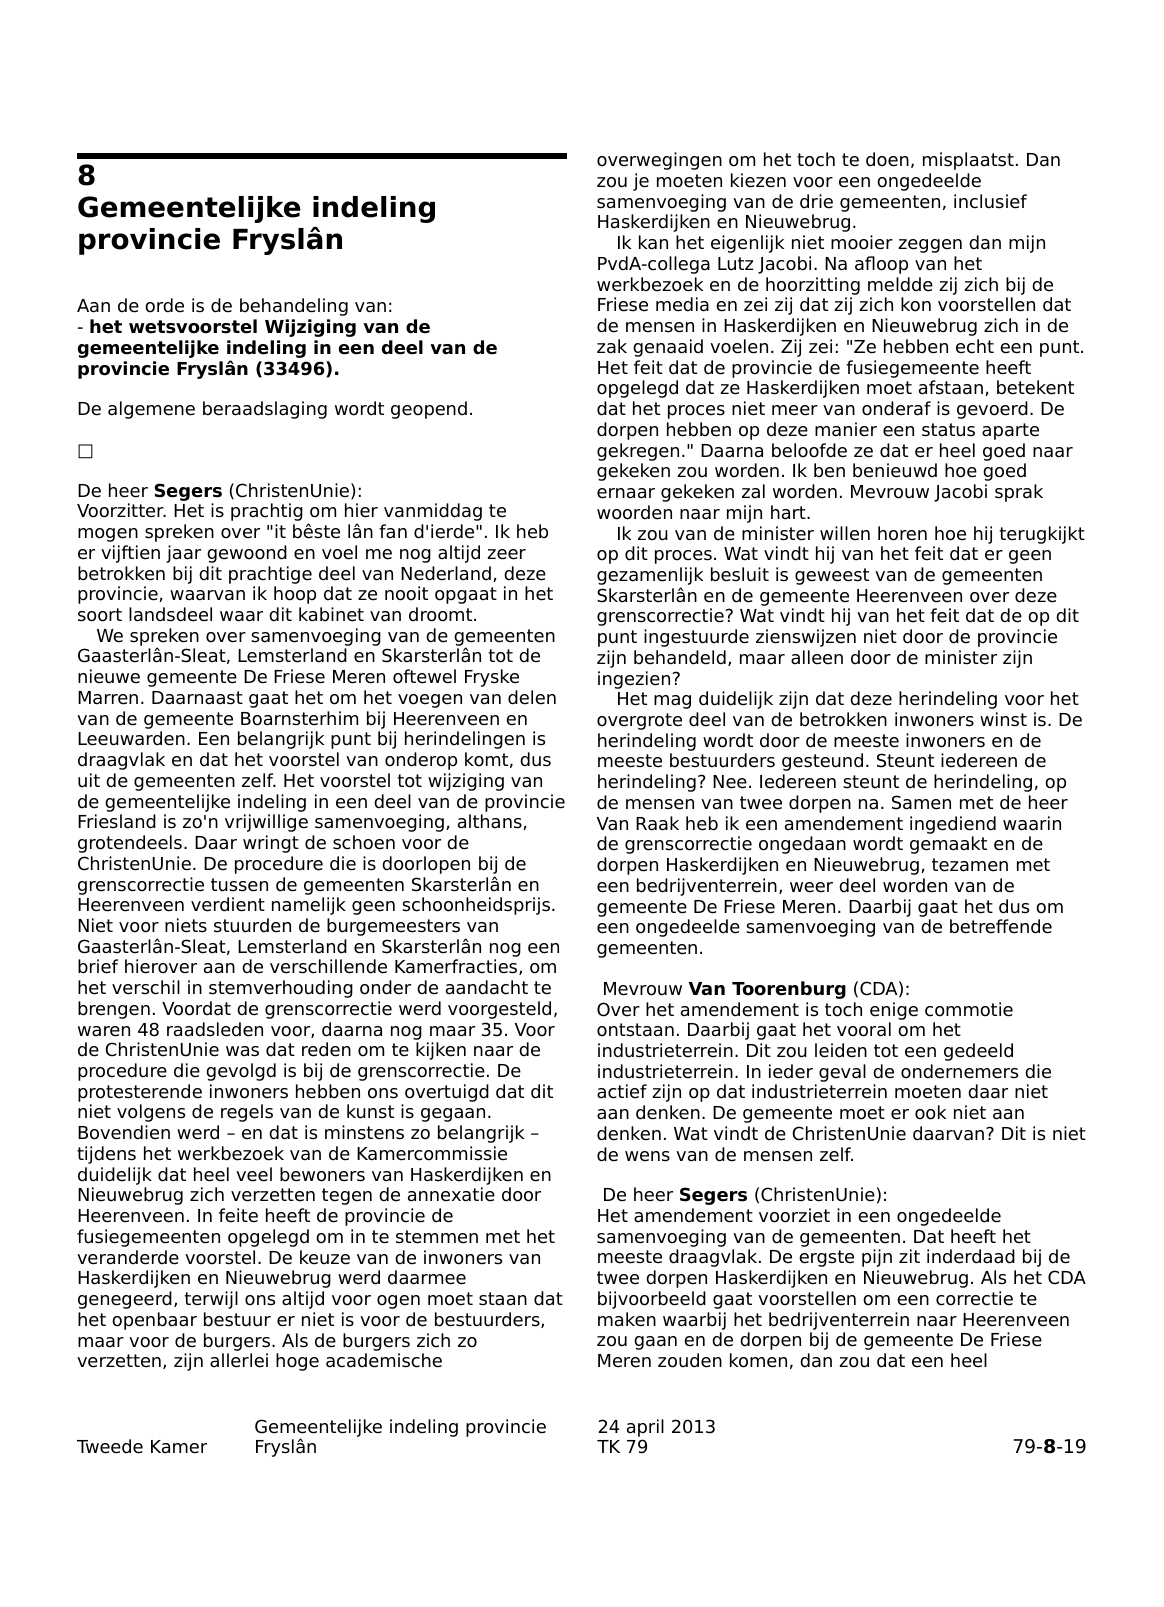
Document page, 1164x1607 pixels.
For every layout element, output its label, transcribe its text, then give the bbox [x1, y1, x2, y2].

text Het mag duidelijk zijn dat deze herindeling voor het overgrote deel van de betrokken inwoners winst is. De herindeling wordt door de meeste inwoners en de meeste bestuurders gesteund. Steunt iedereen de herindeling? Nee. Iedereen steunt de herindeling, op de mensen van twee dorpen na. Samen met de heer Van Raak heb ik een amendement ingediend waarin de grenscorrectie ongedaan wordt gemaakt en de dorpen Haskerdijken en Nieuwebrug, tezamen met een bedrijventerrein, weer deel worden van de gemeente De Friese Meren. Daarbij gaat het dus om een ongedeelde samenvoeging van de betreffende gemeenten. [596, 689, 1087, 959]
text De algemene beraadslaging wordt geopend. [77, 399, 567, 420]
text Ik zou van de minister willen horen hoe hij terugkijkt op dit proces. Wat vindt hij van het feit dat er geen gezamenlijk besluit is geweest van de gemeenten Skarsterlân en de gemeente Heerenveen over deze grenscorrectie? Wat vindt hij van het feit dat de op dit punt ingestuurde zienswijzen niet door de provincie zijn behandeld, maar alleen door de minister zijn ingezien? [596, 523, 1087, 689]
text Voorzitter. Het is prachtig om hier vanmiddag te mogen spreken over "it bêste lân fan d'ierde". Ik heb er vijftien jaar gewoond en voel me nog altijd zeer betrokken bij dit prachtige deel van Nederland, deze provincie, waarvan ik hoop dat ze nooit opgaat in het soort landsdeel waar dit kabinet van droomt. [77, 501, 567, 626]
text De heer Segers (ChristenUnie): [77, 481, 567, 501]
text - het wetsvoorstel Wijziging van de gemeentelijke indeling in een deel van de provincie Fryslân (33496). [77, 317, 567, 379]
text Het amendement voorziet in een ongedeelde samenvoeging van de gemeenten. Dat heeft het meeste draagvlak. De ergste pijn zit inderdaad bij de twee dorpen Haskerdijken en Nieuwebrug. Als het CDA bijvoorbeeld gaat voorstellen om een correctie te maken waarbij het bedrijventerrein naar Heerenveen zou gaan en de dorpen bij de gemeente De Friese Meren zouden komen, dan zou dat een heel [596, 1206, 1087, 1372]
text Mevrouw Van Toorenburg (CDA): [596, 979, 1087, 999]
text De heer Segers (ChristenUnie): [596, 1185, 1087, 1206]
text overwegingen om het toch te doen, misplaatst. Dan zou je moeten kiezen voor een ongedeelde samenvoeging van de drie gemeenten, inclusief Haskerdijken en Nieuwebrug. [596, 150, 1087, 233]
text Ik kan het eigenlijk niet mooier zeggen dan mijn PvdA-collega Lutz Jacobi. Na afloop van het werkbezoek en de hoorzitting meldde zij zich bij de Friese media en zei zij dat zij zich kon voorstellen dat de mensen in Haskerdijken en Nieuwebrug zich in de zak genaaid voelen. Zij zei: "Ze hebben echt een punt. Het feit dat de provincie de fusiegemeente heeft opgelegd dat ze Haskerdijken moet afstaan, betekent dat het proces niet meer van onderaf is gevoerd. De dorpen hebben op deze manier een status aparte gekregen." Daarna beloofde ze dat er heel goed naar gekeken zou worden. Ik ben benieuwd hoe goed ernaar gekeken zal worden. Mevrouw Jacobi sprak woorden naar mijn hart. [596, 233, 1087, 523]
text We spreken over samenvoeging van de gemeenten Gaasterlân-Sleat, Lemsterland en Skarsterlân tot de nieuwe gemeente De Friese Meren oftewel Fryske Marren. Daarnaast gaat het om het voegen van delen van de gemeente Boarnsterhim bij Heerenveen en Leeuwarden. Een belangrijk punt bij herindelingen is draagvlak en dat het voorstel van onderop komt, dus uit de gemeenten zelf. Het voorstel tot wijziging van de gemeentelijke indeling in een deel van de provincie Friesland is zo'n vrijwillige samenvoeging, althans, grotendeels. Daar wringt de schoen voor de ChristenUnie. De procedure die is doorlopen bij de grenscorrectie tussen de gemeenten Skarsterlân en Heerenveen verdient namelijk geen schoonheidsprijs. Niet voor niets stuurden de burgemeesters van Gaasterlân-Sleat, Lemsterland en Skarsterlân nog een brief hierover aan de verschillende Kamerfracties, om het verschil in stemverhouding onder de aandacht te brengen. Voordat de grenscorrectie werd voorgesteld, waren 48 raadsleden voor, daarna nog maar 35. Voor de ChristenUnie was dat reden om te kijken naar de procedure die gevolgd is bij de grenscorrectie. De protesterende inwoners hebben ons overtuigd dat dit niet volgens de regels van de kunst is gegaan. Bovendien werd – en dat is minstens zo belangrijk – tijdens het werkbezoek van de Kamercommissie duidelijk dat heel veel bewoners van Haskerdijken en Nieuwebrug zich verzetten tegen de annexatie door Heerenveen. In feite heeft de provincie de fusiegemeenten opgelegd om in te stemmen met het veranderde voorstel. De keuze van de inwoners van Haskerdijken en Nieuwebrug werd daarmee genegeerd, terwijl ons altijd voor ogen moet staan dat het openbaar bestuur er niet is voor de bestuurders, maar voor de burgers. Als de burgers zich zo verzetten, zijn allerlei hoge academische [77, 626, 567, 1372]
text □ [77, 440, 567, 461]
title 8 Gemeentelijke indeling provincie Fryslân [77, 159, 567, 256]
text Over het amendement is toch enige commotie ontstaan. Daarbij gaat het vooral om het industrieterrein. Dit zou leiden tot een gedeeld industrieterrein. In ieder geval de ondernemers die actief zijn op dat industrieterrein moeten daar niet aan denken. De gemeente moet er ook niet aan denken. Wat vindt de ChristenUnie daarvan? Dit is niet de wens van de mensen zelf. [596, 999, 1087, 1165]
text Aan de orde is de behandeling van: [77, 296, 567, 317]
